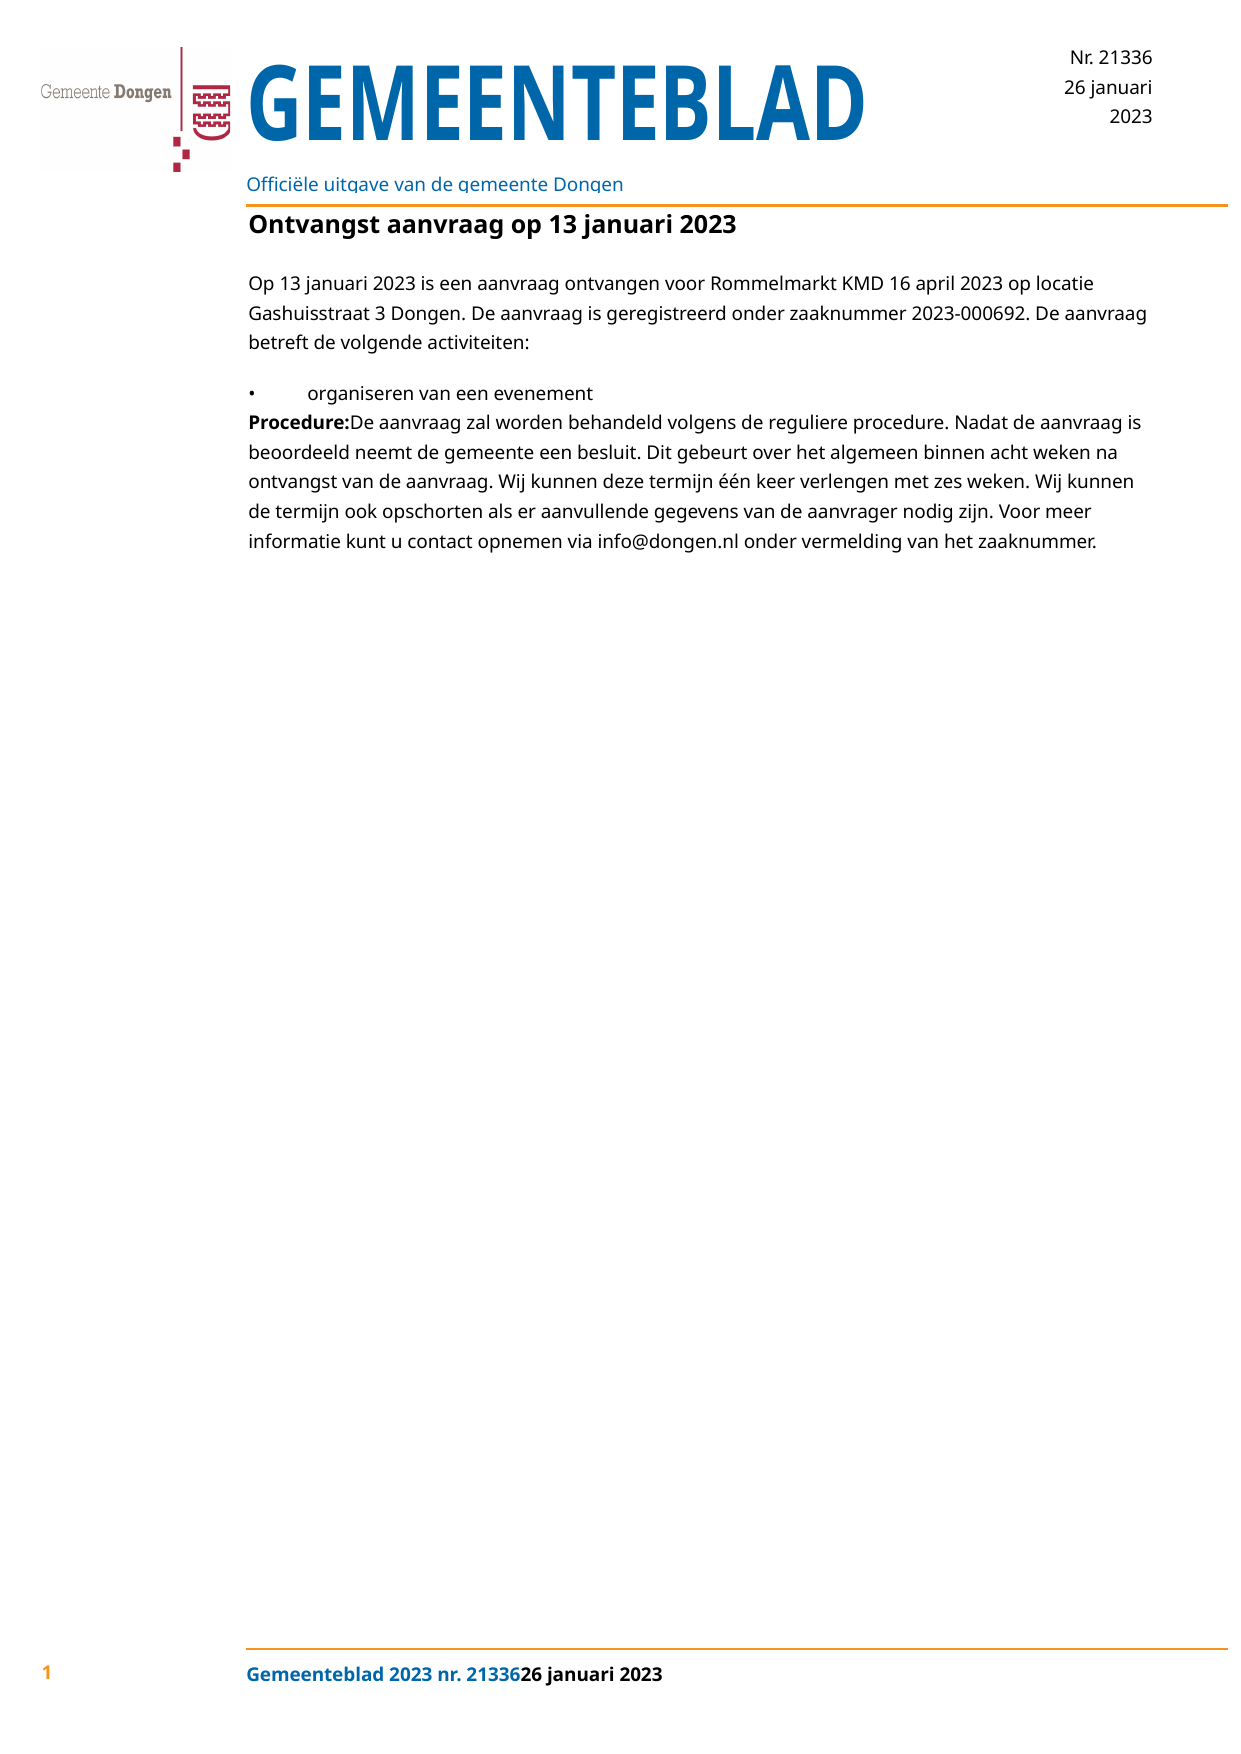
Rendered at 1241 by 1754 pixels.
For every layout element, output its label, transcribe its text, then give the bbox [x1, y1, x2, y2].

text Op 13 januari 2023 is een aanvraag ontvangen voor Rommelmarkt KMD 16 april 2023 op locatie Gashuisstraat 3 Dongen. De aanvraag is geregistreerd onder zaaknummer 2023-000692. De aanvraag betreft de volgende activiteiten: [248, 270, 1152, 355]
picture [41, 47, 231, 172]
text Ontvangst aanvraag op 13 januari 2023 [248, 207, 1152, 241]
text Procedure:De aanvraag zal worden behandeld volgens de reguliere procedure. Nadat de aanvraag is beoordeeld neemt de gemeente een besluit. Dit gebeurt over het algemeen binnen acht weken na ontvangst van de aanvraag. Wij kunnen deze termijn één keer verlengen met zes weken. Wij kunnen de termijn ook opschorten als er aanvullende gegevens van de aanvrager nodig zijn. Voor meer informatie kunt u contact opnemen via info@dongen.nl onder vermelding van het zaaknummer. [248, 409, 1152, 553]
list organiseren van een evenement [248, 380, 1152, 406]
